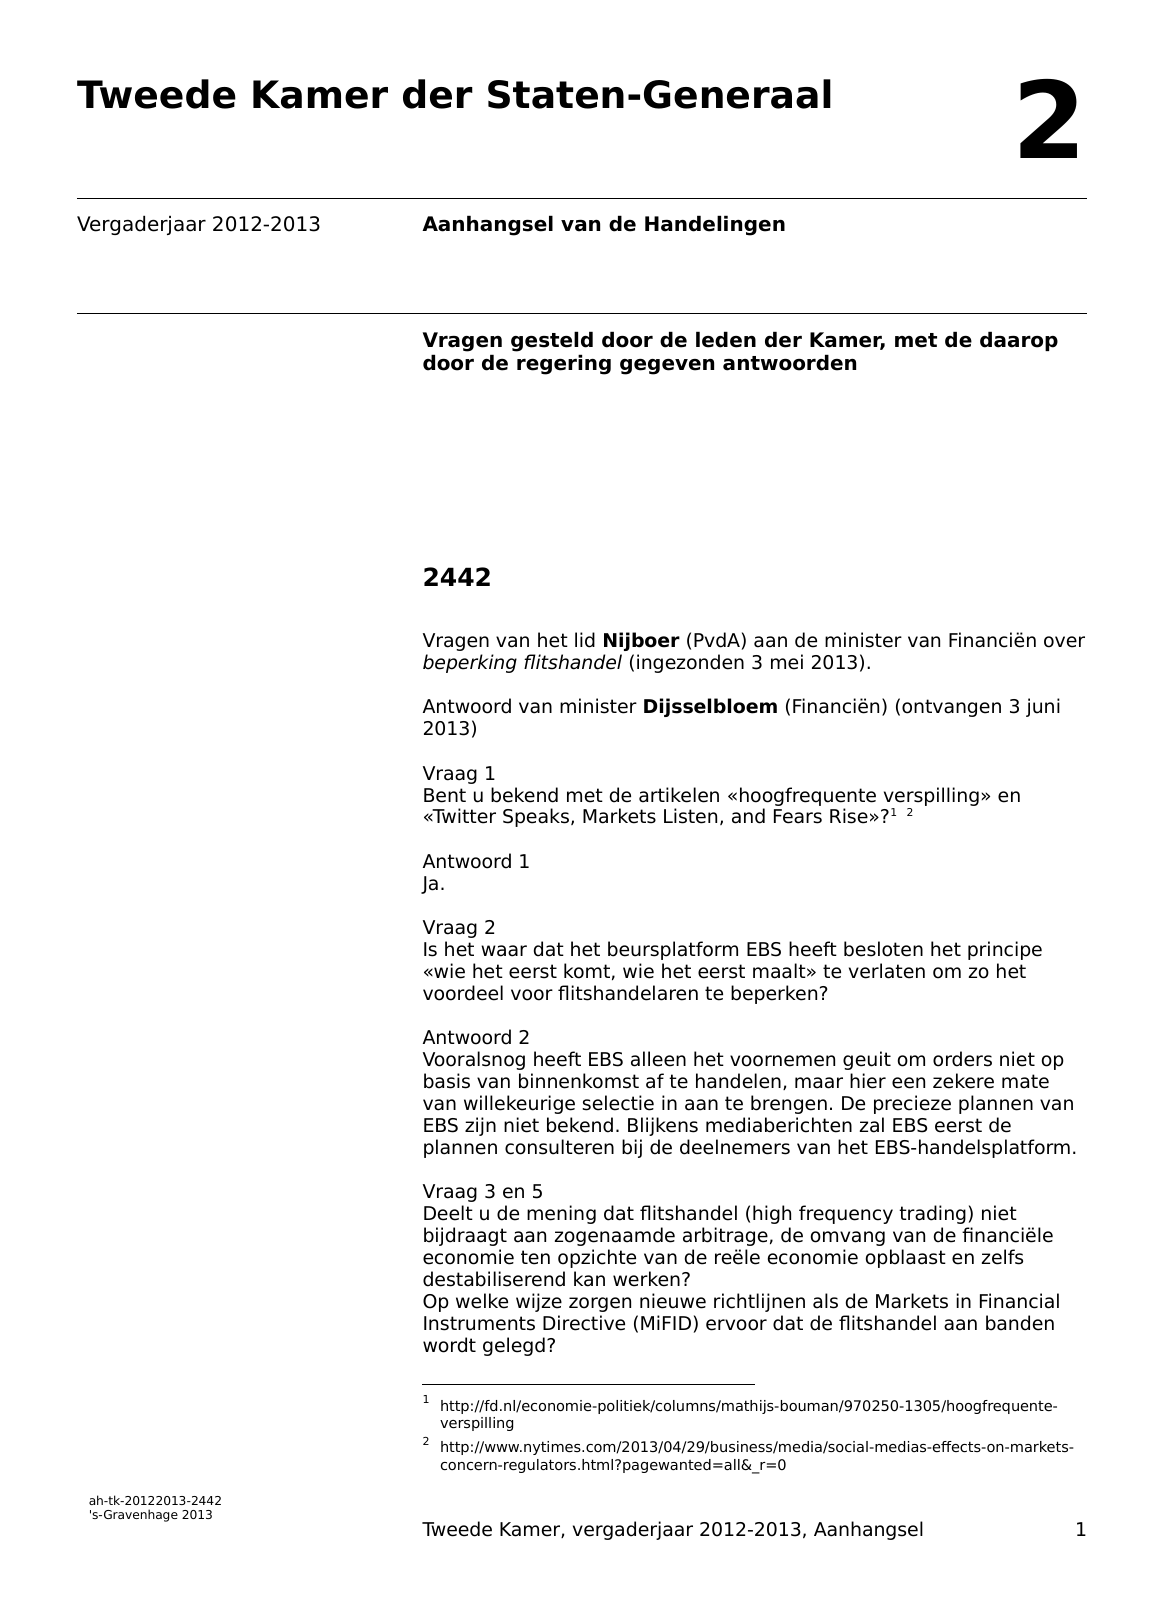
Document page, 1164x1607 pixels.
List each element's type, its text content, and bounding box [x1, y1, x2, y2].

text Deelt u de mening dat flitshandel (high frequency trading) niet bijdraagt aan zogenaamde arbitrage, de omvang van de financiële economie ten opzichte van de reële economie opblaast en zelfs destabiliserend kan werken? [422, 1203, 1087, 1291]
table_cell Vragen gesteld door de leden der Kamer, met de daarop door de regering gegeven antwoorden [422, 314, 1087, 375]
text Antwoord van minister Dijsselbloem (Financiën) (ontvangen 3 juni 2013) [422, 696, 1087, 740]
text Vraag 1 [422, 762, 1087, 784]
text Vraag 3 en 5 [422, 1181, 1087, 1203]
table_header 2 [886, 59, 1087, 198]
table_cell Aanhangsel van de Handelingen [422, 199, 1087, 313]
text Vraag 2 [422, 917, 1087, 939]
text http://www.nytimes.com/2013/04/29/business/media/social-medias-effects-on-markets-concern-regulators.html?pagewanted=all&_r=0 [422, 1435, 1087, 1474]
text Vooralsnog heeft EBS alleen het voornemen geuit om orders niet op basis van binnenkomst af te handelen, maar hier een zekere mate van willekeurige selectie in aan te brengen. De precieze plannen van EBS zijn niet bekend. Blijkens mediaberichten zal EBS eerst de plannen consulteren bij de deelnemers van het EBS-handelsplatform. [422, 1049, 1087, 1159]
table_header Tweede Kamer der Staten-Generaal [77, 59, 886, 198]
text Is het waar dat het beursplatform EBS heeft besloten het principe «wie het eerst komt, wie het eerst maalt» te verlaten om zo het voordeel voor flitshandelaren te beperken? [422, 939, 1087, 1005]
text Antwoord 2 [422, 1027, 1087, 1049]
table_cell Vergaderjaar 2012-2013 [77, 199, 422, 313]
text http://fd.nl/economie-politiek/columns/mathijs-bouman/970250-1305/hoogfrequente-verspilling [422, 1393, 1087, 1432]
text Ja. [422, 873, 1087, 894]
text Vragen van het lid Nijboer (PvdA) aan de minister van Financiën over beperking flitshandel (ingezonden 3 mei 2013). [422, 630, 1087, 674]
text 's-Gravenhage 2013 [88, 1508, 323, 1522]
text ah-tk-20122013-2442 [88, 1494, 323, 1508]
text Antwoord 1 [422, 851, 1087, 873]
table_cell [77, 314, 422, 375]
text Bent u bekend met de artikelen «hoogfrequente verspilling» en «Twitter Speaks, Markets Listen, and Fears Rise»? [422, 784, 1087, 828]
text Op welke wijze zorgen nieuwe richtlijnen als de Markets in Financial Instruments Directive (MiFID) ervoor dat de flitshandel aan banden wordt gelegd? [422, 1291, 1087, 1357]
text 2442 [422, 563, 1087, 592]
